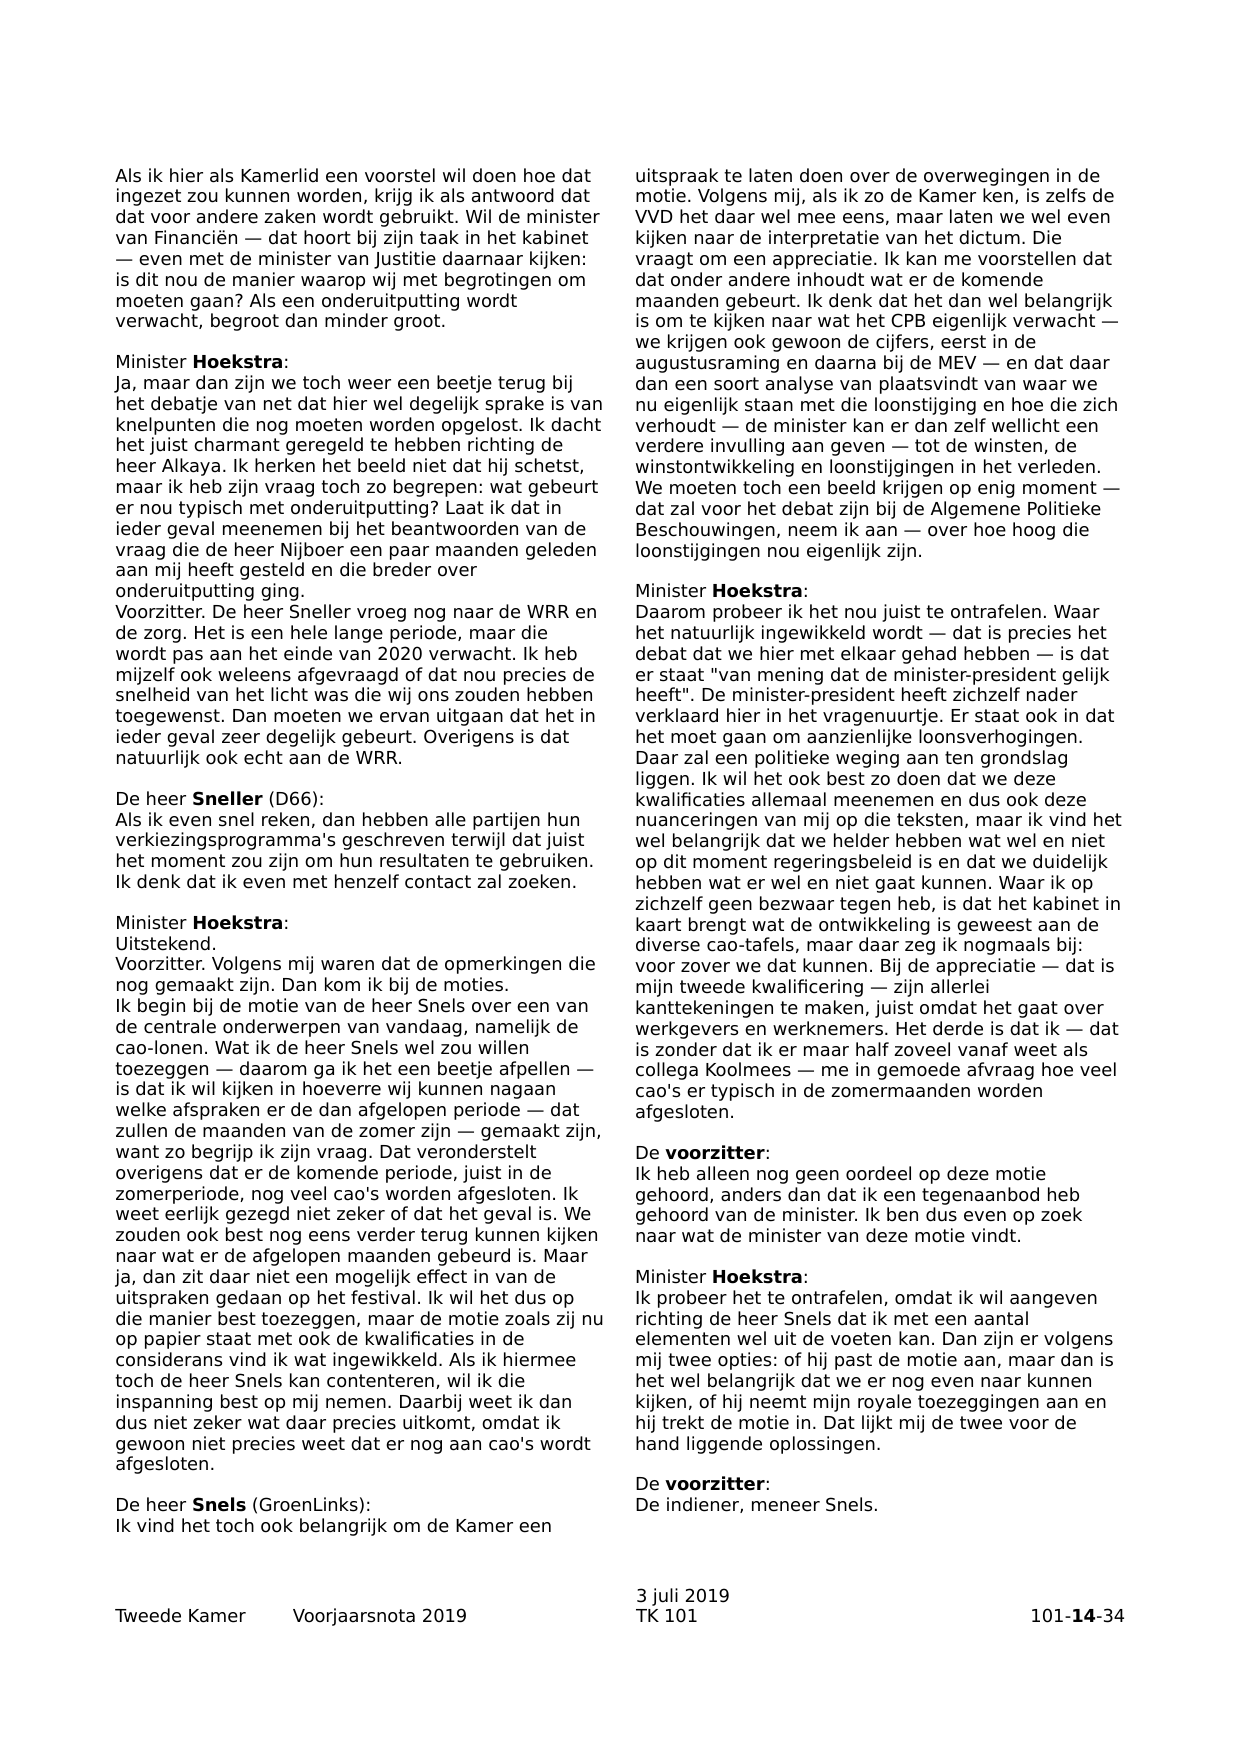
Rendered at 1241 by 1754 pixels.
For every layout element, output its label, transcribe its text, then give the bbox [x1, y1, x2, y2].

text De voorzitter: [635, 1474, 1125, 1495]
text Daarom probeer ik het nou juist te ontrafelen. Waar het natuurlijk ingewikkeld wordt — dat is precies het debat dat we hier met elkaar gehad hebben — is dat er staat "van mening dat de minister-president gelijk heeft". De minister-president heeft zichzelf nader verklaard hier in het vragenuurtje. Er staat ook in dat het moet gaan om aanzienlijke loonsverhogingen. Daar zal een politieke weging aan ten grondslag liggen. Ik wil het ook best zo doen dat we deze kwalificaties allemaal meenemen en dus ook deze nuanceringen van mij op die teksten, maar ik vind het wel belangrijk dat we helder hebben wat wel en niet op dit moment regeringsbeleid is en dat we duidelijk hebben wat er wel en niet gaat kunnen. Waar ik op zichzelf geen bezwaar tegen heb, is dat het kabinet in kaart brengt wat de ontwikkeling is geweest aan de diverse cao-tafels, maar daar zeg ik nogmaals bij: voor zover we dat kunnen. Bij de appreciatie — dat is mijn tweede kwalificering — zijn allerlei kanttekeningen te maken, juist omdat het gaat over werkgevers en werknemers. Het derde is dat ik — dat is zonder dat ik er maar half zoveel vanaf weet als collega Koolmees — me in gemoede afvraag hoe veel cao's er typisch in de zomermaanden worden afgesloten. [635, 602, 1125, 1123]
text Minister Hoekstra: [115, 352, 605, 373]
text De voorzitter: [635, 1143, 1125, 1163]
text Ik probeer het te ontrafelen, omdat ik wil aangeven richting de heer Snels dat ik met een aantal elementen wel uit de voeten kan. Dan zijn er volgens mij twee opties: of hij past de motie aan, maar dan is het wel belangrijk dat we er nog even naar kunnen kijken, of hij neemt mijn royale toezeggingen aan en hij trekt de motie in. Dat lijkt mij de twee voor de hand liggende oplossingen. [635, 1287, 1125, 1454]
text Ik vind het toch ook belangrijk om de Kamer een [115, 1516, 605, 1537]
text Als ik hier als Kamerlid een voorstel wil doen hoe dat ingezet zou kunnen worden, krijg ik als antwoord dat dat voor andere zaken wordt gebruikt. Wil de minister van Financiën — dat hoort bij zijn taak in het kabinet — even met de minister van Justitie daarnaar kijken: is dit nou de manier waarop wij met begrotingen om moeten gaan? Als een onderuitputting wordt verwacht, begroot dan minder groot. [115, 165, 605, 332]
text Minister Hoekstra: [115, 913, 605, 933]
text uitspraak te laten doen over de overwegingen in de motie. Volgens mij, als ik zo de Kamer ken, is zelfs de VVD het daar wel mee eens, maar laten we wel even kijken naar de interpretatie van het dictum. Die vraagt om een appreciatie. Ik kan me voorstellen dat dat onder andere inhoudt wat er de komende maanden gebeurt. Ik denk dat het dan wel belangrijk is om te kijken naar wat het CPB eigenlijk verwacht — we krijgen ook gewoon de cijfers, eerst in de augustusraming en daarna bij de MEV — en dat daar dan een soort analyse van plaatsvindt van waar we nu eigenlijk staan met die loonstijging en hoe die zich verhoudt — de minister kan er dan zelf wellicht een verdere invulling aan geven — tot de winsten, de winstontwikkeling en loonstijgingen in het verleden. We moeten toch een beeld krijgen op enig moment — dat zal voor het debat zijn bij de Algemene Politieke Beschouwingen, neem ik aan — over hoe hoog die loonstijgingen nou eigenlijk zijn. [635, 165, 1125, 561]
text Minister Hoekstra: [635, 1267, 1125, 1287]
text De indiener, meneer Snels. [635, 1495, 1125, 1516]
text Voorzitter. De heer Sneller vroeg nog naar de WRR en de zorg. Het is een hele lange periode, maar die wordt pas aan het einde van 2020 verwacht. Ik heb mijzelf ook weleens afgevraagd of dat nou precies de snelheid van het licht was die wij ons zouden hebben toegewenst. Dan moeten we ervan uitgaan dat het in ieder geval zeer degelijk gebeurt. Overigens is dat natuurlijk ook echt aan de WRR. [115, 602, 605, 768]
text Minister Hoekstra: [635, 581, 1125, 602]
text Als ik even snel reken, dan hebben alle partijen hun verkiezingsprogramma's geschreven terwijl dat juist het moment zou zijn om hun resultaten te gebruiken. Ik denk dat ik even met henzelf contact zal zoeken. [115, 809, 605, 893]
text De heer Sneller (D66): [115, 788, 605, 809]
text Ja, maar dan zijn we toch weer een beetje terug bij het debatje van net dat hier wel degelijk sprake is van knelpunten die nog moeten worden opgelost. Ik dacht het juist charmant geregeld te hebben richting de heer Alkaya. Ik herken het beeld niet dat hij schetst, maar ik heb zijn vraag toch zo begrepen: wat gebeurt er nou typisch met onderuitputting? Laat ik dat in ieder geval meenemen bij het beantwoorden van de vraag die de heer Nijboer een paar maanden geleden aan mij heeft gesteld en die breder over onderuitputting ging. [115, 373, 605, 602]
text Uitstekend. [115, 933, 605, 954]
text Ik begin bij de motie van de heer Snels over een van de centrale onderwerpen van vandaag, namelijk de cao-lonen. Wat ik de heer Snels wel zou willen toezeggen — daarom ga ik het een beetje afpellen — is dat ik wil kijken in hoeverre wij kunnen nagaan welke afspraken er de dan afgelopen periode — dat zullen de maanden van de zomer zijn — gemaakt zijn, want zo begrijp ik zijn vraag. Dat veronderstelt overigens dat er de komende periode, juist in de zomerperiode, nog veel cao's worden afgesloten. Ik weet eerlijk gezegd niet zeker of dat het geval is. We zouden ook best nog eens verder terug kunnen kijken naar wat er de afgelopen maanden gebeurd is. Maar ja, dan zit daar niet een mogelijk effect in van de uitspraken gedaan op het festival. Ik wil het dus op die manier best toezeggen, maar de motie zoals zij nu op papier staat met ook de kwalificaties in de considerans vind ik wat ingewikkeld. Als ik hiermee toch de heer Snels kan contenteren, wil ik die inspanning best op mij nemen. Daarbij weet ik dan dus niet zeker wat daar precies uitkomt, omdat ik gewoon niet precies weet dat er nog aan cao's wordt afgesloten. [115, 996, 605, 1475]
text Voorzitter. Volgens mij waren dat de opmerkingen die nog gemaakt zijn. Dan kom ik bij de moties. [115, 954, 605, 996]
text Ik heb alleen nog geen oordeel op deze motie gehoord, anders dan dat ik een tegenaanbod heb gehoord van de minister. Ik ben dus even op zoek naar wat de minister van deze motie vindt. [635, 1163, 1125, 1247]
text De heer Snels (GroenLinks): [115, 1495, 605, 1516]
